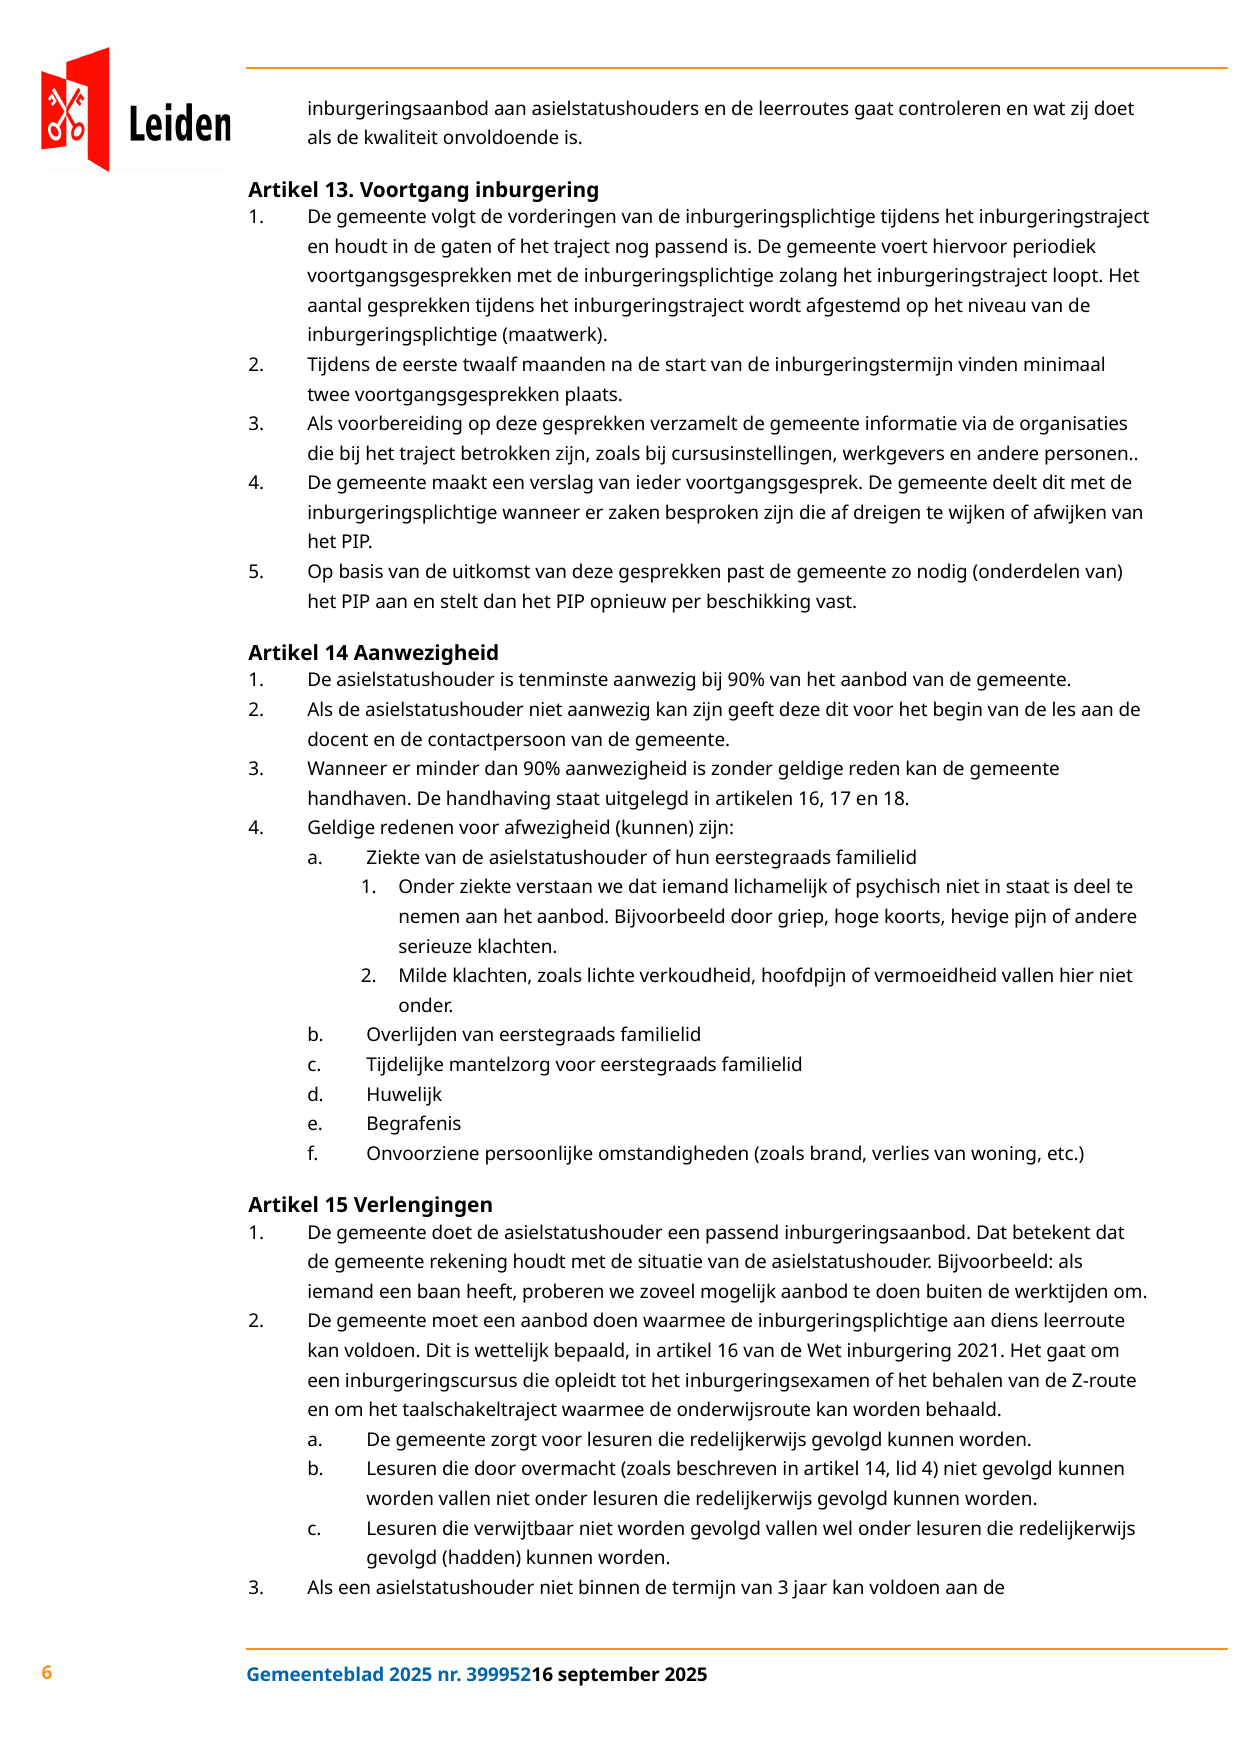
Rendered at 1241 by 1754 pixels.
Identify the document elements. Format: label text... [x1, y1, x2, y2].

list Als voorbereiding op deze gesprekken verzamelt de gemeente informatie via de organisaties die bij het traject betrokken zijn, zoals bij cursusinstellingen, werkgevers en andere personen.. [248, 410, 1152, 466]
text Artikel 13. Voortgang inburgering [248, 175, 1152, 203]
list De asielstatushouder is tenminste aanwezig bij 90% van het aanbod van de gemeente. [248, 667, 1152, 692]
list De gemeente zorgt voor lesuren die redelijkerwijs gevolgd kunnen worden. [307, 1426, 1152, 1452]
list Op basis van de uitkomst van deze gesprekken past de gemeente zo nodig (onderdelen van) het PIP aan en stelt dan het PIP opnieuw per beschikking vast. [248, 558, 1152, 613]
list Begrafenis [307, 1110, 1152, 1136]
list Tijdelijke mantelzorg voor eerstegraads familielid [307, 1051, 1152, 1077]
list De gemeente volgt de vorderingen van de inburgeringsplichtige tijdens het inburgeringstraject en houdt in de gaten of het traject nog passend is. De gemeente voert hiervoor periodiek voortgangsgesprekken met de inburgeringsplichtige zolang het inburgeringstraject loopt. Het aantal gesprekken tijdens het inburgeringstraject wordt afgestemd op het niveau van de inburgeringsplichtige (maatwerk). [248, 203, 1152, 347]
list Onder ziekte verstaan we dat iemand lichamelijk of psychisch niet in staat is deel te nemen aan het aanbod. Bijvoorbeeld door griep, hoge koorts, hevige pijn of andere serieuze klachten. [361, 874, 1152, 959]
list Huwelijk [307, 1081, 1152, 1107]
list Geldige redenen voor afwezigheid (kunnen) zijn: [248, 814, 1152, 840]
list Tijdens de eerste twaalf maanden na de start van de inburgeringstermijn vinden minimaal twee voortgangsgesprekken plaats. [248, 351, 1152, 406]
text Artikel 14 Aanwezigheid [248, 638, 1152, 667]
list Ziekte van de asielstatushouder of hun eerstegraads familielid [307, 844, 1152, 870]
list Wanneer er minder dan 90% aanwezigheid is zonder geldige reden kan de gemeente handhaven. De handhaving staat uitgelegd in artikelen 16, 17 en 18. [248, 755, 1152, 811]
list Als de asielstatushouder niet aanwezig kan zijn geeft deze dit voor het begin van de les aan de docent en de contactpersoon van de gemeente. [248, 696, 1152, 752]
list De gemeente moet een aanbod doen waarmee de inburgeringsplichtige aan diens leerroute kan voldoen. Dit is wettelijk bepaald, in artikel 16 van de Wet inburgering 2021. Het gaat om een inburgeringscursus die opleidt tot het inburgeringsexamen of het behalen van de Z-route en om het taalschakeltraject waarmee de onderwijsroute kan worden behaald. [248, 1308, 1152, 1422]
list Als een asielstatushouder niet binnen de termijn van 3 jaar kan voldoen aan de [248, 1574, 1152, 1599]
text Artikel 15 Verlengingen [248, 1190, 1152, 1219]
picture [41, 47, 231, 172]
list Milde klachten, zoals lichte verkoudheid, hoofdpijn of vermoeidheid vallen hier niet onder. [361, 962, 1152, 1018]
list De gemeente doet de asielstatushouder een passend inburgeringsaanbod. Dat betekent dat de gemeente rekening houdt met de situatie van de asielstatushouder. Bijvoorbeeld: als iemand een baan heeft, proberen we zoveel mogelijk aanbod te doen buiten de werktijden om. [248, 1219, 1152, 1304]
list De gemeente maakt een verslag van ieder voortgangsgesprek. De gemeente deelt dit met de inburgeringsplichtige wanneer er zaken besproken zijn die af dreigen te wijken of afwijken van het PIP. [248, 469, 1152, 554]
list Onvoorziene persoonlijke omstandigheden (zoals brand, verlies van woning, etc.) [307, 1140, 1152, 1166]
list Overlijden van eerstegraads familielid [307, 1022, 1152, 1047]
list Lesuren die door overmacht (zoals beschreven in artikel 14, lid 4) niet gevolgd kunnen worden vallen niet onder lesuren die redelijkerwijs gevolgd kunnen worden. [307, 1456, 1152, 1511]
list inburgeringsaanbod aan asielstatushouders en de leerroutes gaat controleren en wat zij doet als de kwaliteit onvoldoende is. [248, 95, 1152, 150]
list Lesuren die verwijtbaar niet worden gevolgd vallen wel onder lesuren die redelijkerwijs gevolgd (hadden) kunnen worden. [307, 1515, 1152, 1570]
